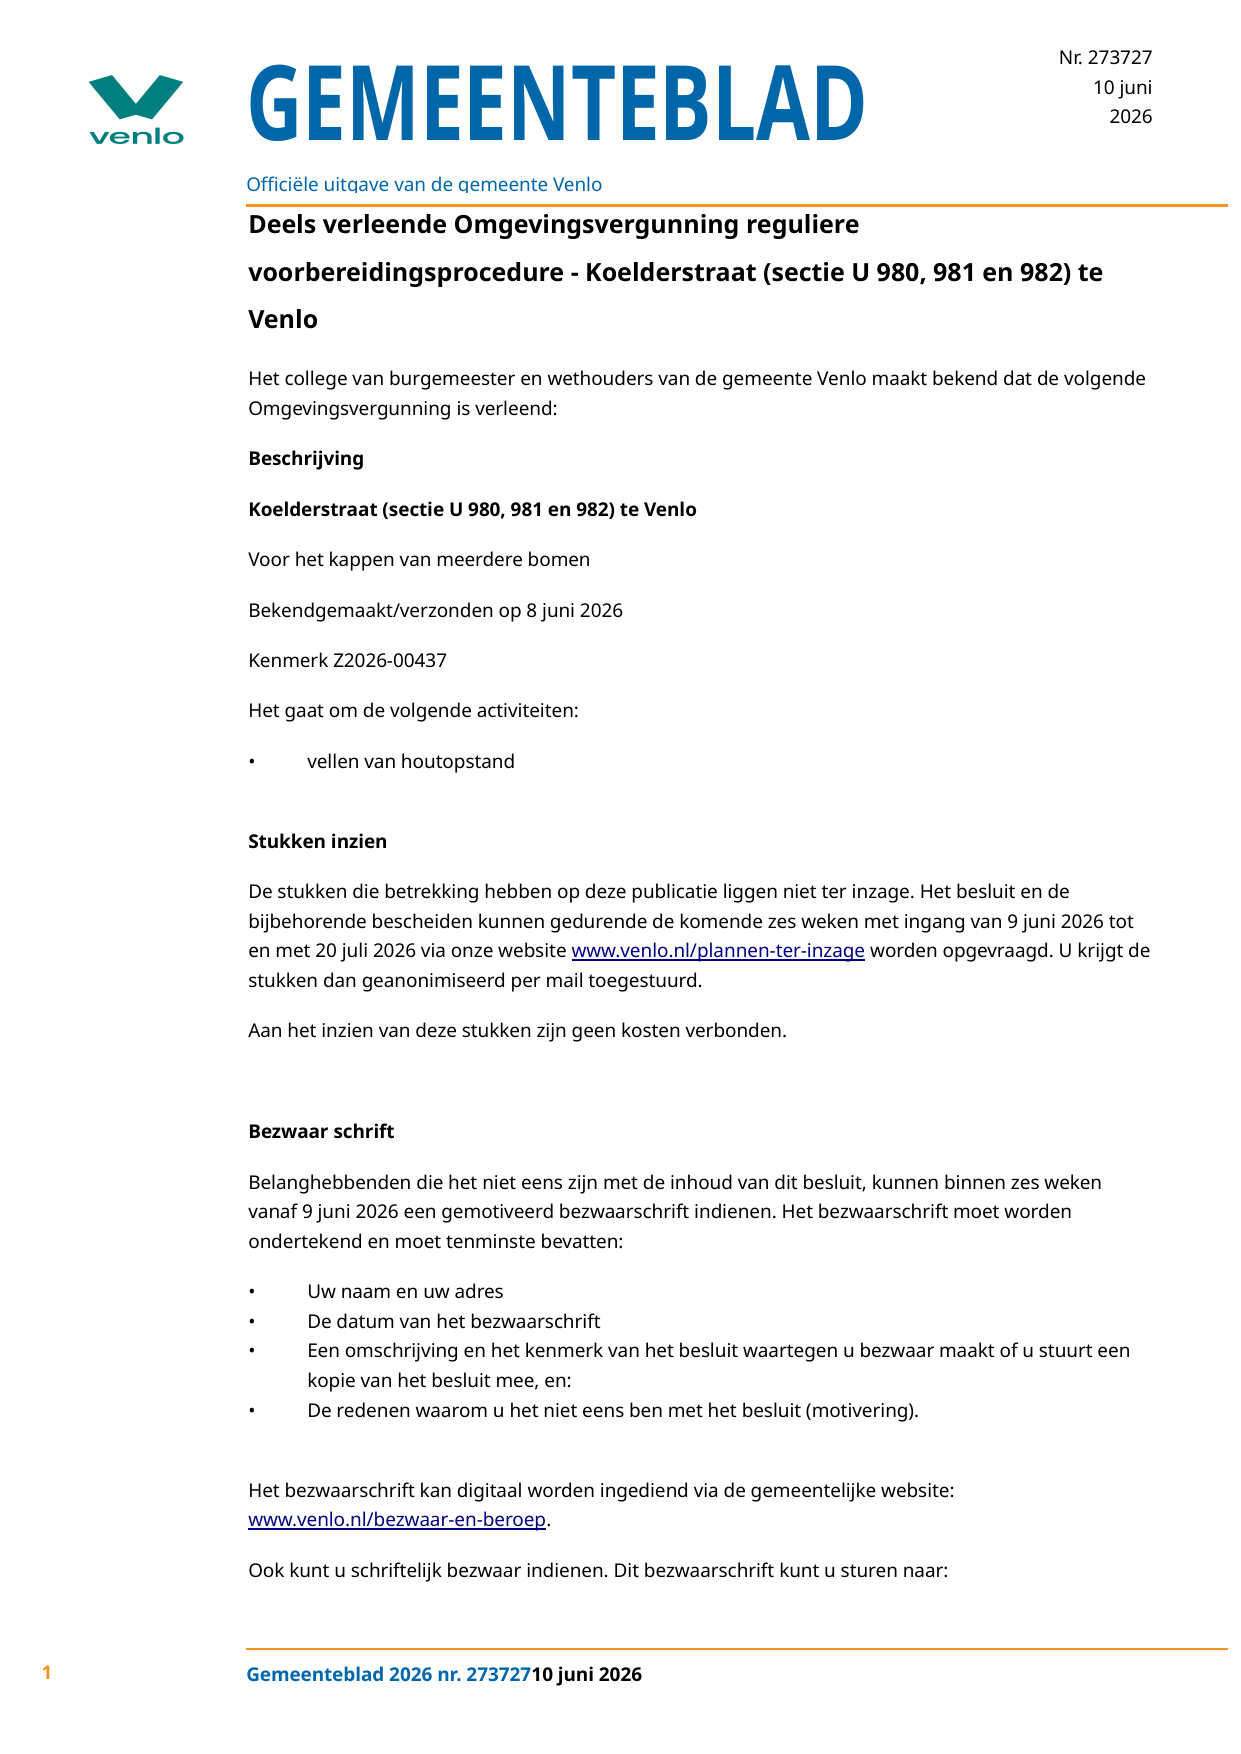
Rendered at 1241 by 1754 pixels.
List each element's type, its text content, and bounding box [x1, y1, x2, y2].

text Kenmerk Z2026-00437 [248, 647, 1152, 673]
list De redenen waarom u het niet eens ben met het besluit (motivering). [248, 1397, 1152, 1422]
list Uw naam en uw adres [248, 1278, 1152, 1304]
text Aan het inzien van deze stukken zijn geen kosten verbonden. [248, 1018, 1152, 1043]
text Koelderstraat (sectie U 980, 981 en 982) te Venlo [248, 496, 1152, 522]
picture [41, 47, 231, 172]
text De stukken die betrekking hebben op deze publicatie liggen niet ter inzage. Het besluit en de bijbehorende bescheiden kunnen gedurende de komende zes weken met ingang van 9 juni 2026 tot en met 20 juli 2026 via onze website www.venlo.nl/plannen-ter-inzage worden opgevraagd. U krijgt de stukken dan geanonimiseerd per mail toegestuurd. [248, 878, 1152, 993]
list De datum van het bezwaarschrift [248, 1308, 1152, 1334]
text Bezwaar schrift [248, 1118, 1152, 1144]
text Ook kunt u schriftelijk bezwaar indienen. Dit bezwaarschrift kunt u sturen naar: [248, 1557, 1152, 1582]
text Beschrijving [248, 446, 1152, 471]
text Het college van burgemeester en wethouders van de gemeente Venlo maakt bekend dat de volgende Omgevingsvergunning is verleend: [248, 366, 1152, 421]
text Deels verleende Omgevingsvergunning reguliere voorbereidingsprocedure - Koelderstraat (sectie U 980, 981 en 982) te Venlo [248, 207, 1152, 336]
text Voor het kappen van meerdere bomen [248, 546, 1152, 572]
text Bekendgemaakt/verzonden op 8 juni 2026 [248, 597, 1152, 622]
text Het bezwaarschrift kan digitaal worden ingediend via de gemeentelijke website: www.venlo.nl/bezwaar-en-beroep. [248, 1477, 1152, 1532]
list vellen van houtopstand [248, 748, 1152, 774]
text Het gaat om de volgende activiteiten: [248, 698, 1152, 723]
text Belanghebbenden die het niet eens zijn met de inhoud van dit besluit, kunnen binnen zes weken vanaf 9 juni 2026 een gemotiveerd bezwaarschrift indienen. Het bezwaarschrift moet worden ondertekend en moet tenminste bevatten: [248, 1169, 1152, 1254]
text Stukken inzien [248, 828, 1152, 854]
list Een omschrijving en het kenmerk van het besluit waartegen u bezwaar maakt of u stuurt een kopie van het besluit mee, en: [248, 1338, 1152, 1393]
